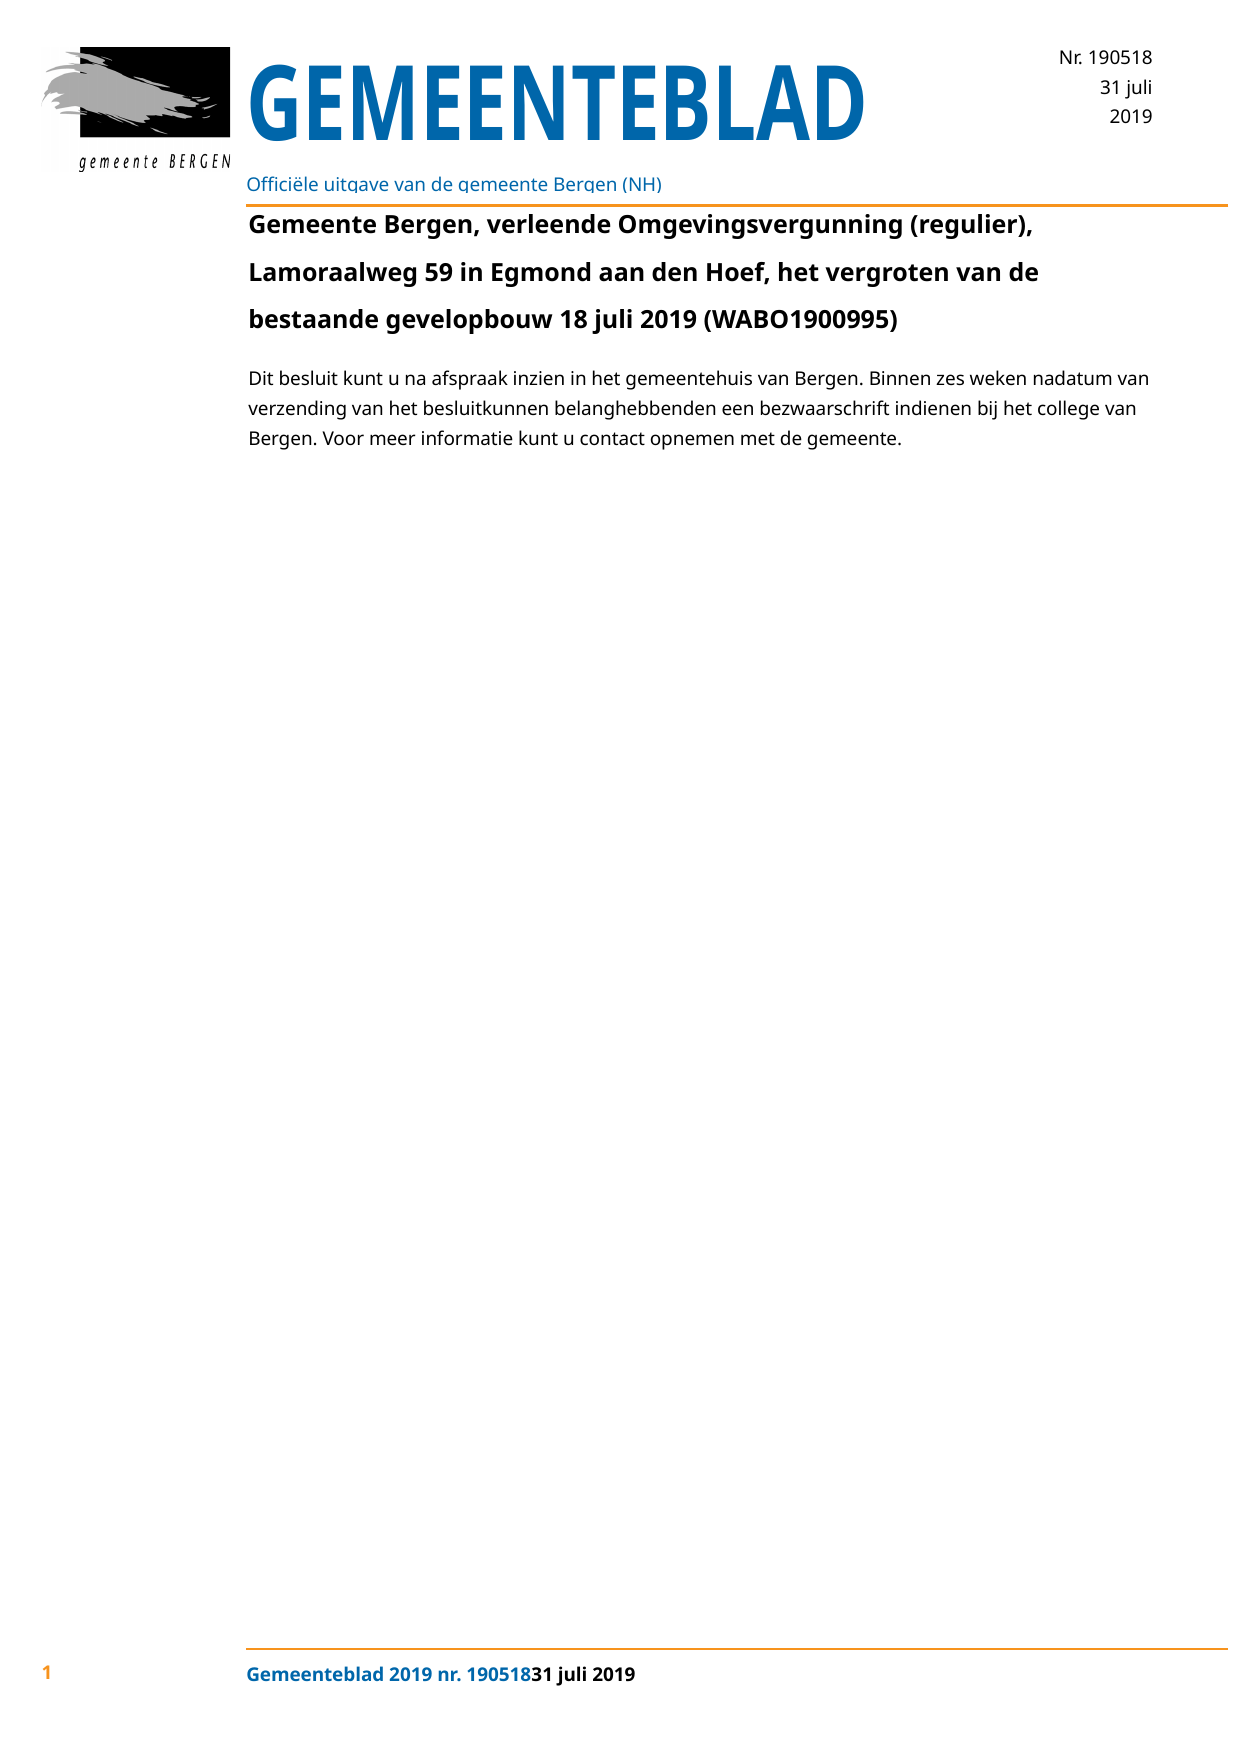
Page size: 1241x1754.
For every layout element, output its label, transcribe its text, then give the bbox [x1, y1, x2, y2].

picture [41, 47, 231, 172]
text Dit besluit kunt u na afspraak inzien in het gemeentehuis van Bergen. Binnen zes weken nadatum van verzending van het besluitkunnen belanghebbenden een bezwaarschrift indienen bij het college van Bergen. Voor meer informatie kunt u contact opnemen met de gemeente. [248, 366, 1152, 450]
text Gemeente Bergen, verleende Omgevingsvergunning (regulier), Lamoraalweg 59 in Egmond aan den Hoef, het vergroten van de bestaande gevelopbouw 18 juli 2019 (WABO1900995) [248, 207, 1152, 336]
